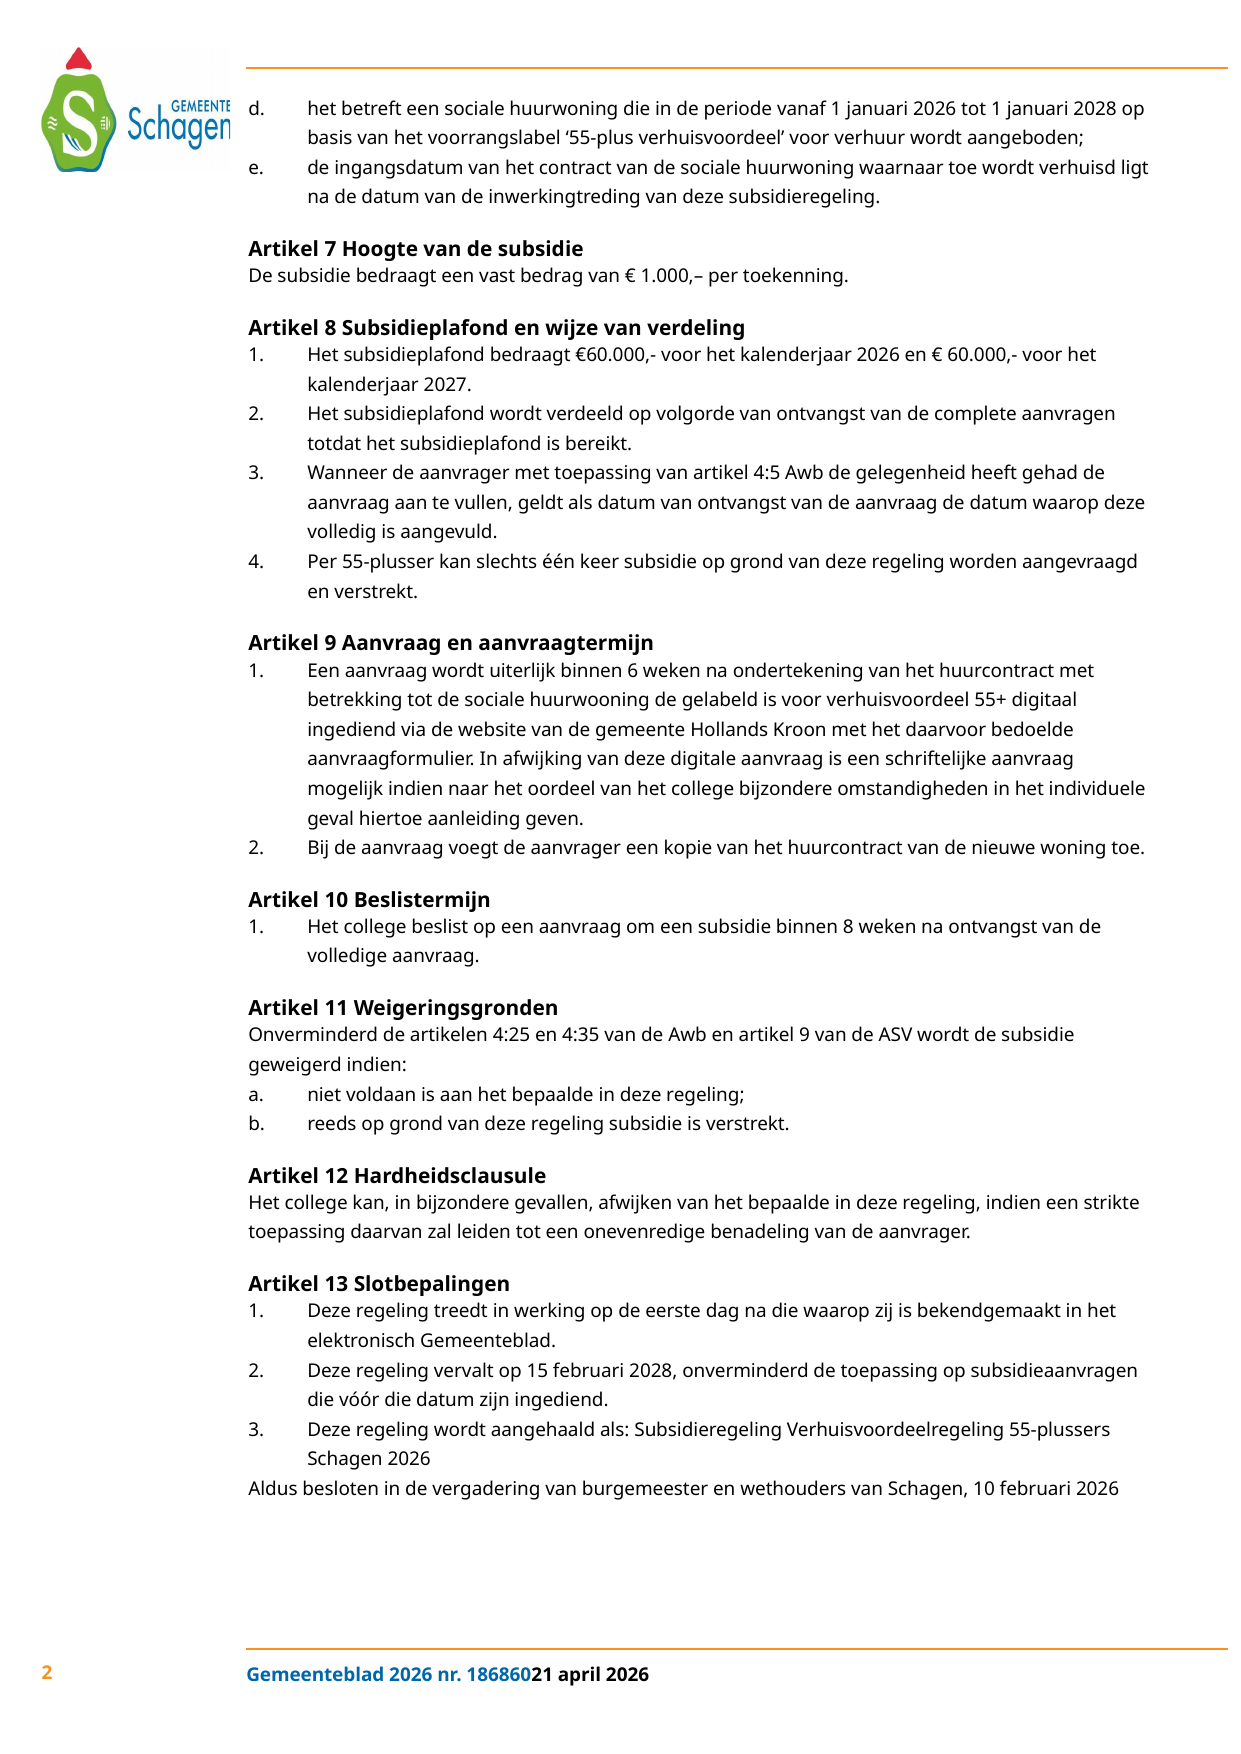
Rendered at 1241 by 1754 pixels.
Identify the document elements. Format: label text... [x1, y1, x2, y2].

text Artikel 8 Subsidieplafond en wijze van verdeling [248, 313, 1152, 341]
text Artikel 11 Weigeringsgronden [248, 993, 1152, 1022]
text De subsidie bedraagt een vast bedrag van € 1.000,– per toekenning. [248, 262, 1152, 288]
text Artikel 10 Beslistermijn [248, 885, 1152, 913]
list Wanneer de aanvrager met toepassing van artikel 4:5 Awb de gelegenheid heeft gehad de aanvraag aan te vullen, geldt als datum van ontvangst van de aanvraag de datum waarop deze volledig is aangevuld. [248, 459, 1152, 544]
list niet voldaan is aan het bepaalde in deze regeling; [248, 1081, 1152, 1106]
list Deze regeling treedt in werking op de eerste dag na die waarop zij is bekendgemaakt in het elektronisch Gemeenteblad. [248, 1298, 1152, 1353]
list Het college beslist op een aanvraag om een subsidie binnen 8 weken na ontvangst van de volledige aanvraag. [248, 913, 1152, 968]
text Artikel 12 Hardheidsclausule [248, 1161, 1152, 1189]
list Een aanvraag wordt uiterlijk binnen 6 weken na ondertekening van het huurcontract met betrekking tot de sociale huurwooning de gelabeld is voor verhuisvoordeel 55+ digitaal ingediend via de website van de gemeente Hollands Kroon met het daarvoor bedoelde aanvraagformulier. In afwijking van deze digitale aanvraag is een schriftelijke aanvraag mogelijk indien naar het oordeel van het college bijzondere omstandigheden in het individuele geval hiertoe aanleiding geven. [248, 657, 1152, 830]
list Het subsidieplafond bedraagt €60.000,- voor het kalenderjaar 2026 en € 60.000,- voor het kalenderjaar 2027. [248, 341, 1152, 397]
list reeds op grond van deze regeling subsidie is verstrekt. [248, 1110, 1152, 1136]
text Artikel 7 Hoogte van de subsidie [248, 234, 1152, 262]
text Aldus besloten in de vergadering van burgemeester en wethouders van Schagen, 10 februari 2026 [248, 1475, 1152, 1501]
list Deze regeling wordt aangehaald als: Subsidieregeling Verhuisvoordeelregeling 55-plussers Schagen 2026 [248, 1416, 1152, 1471]
list Deze regeling vervalt op 15 februari 2028, onverminderd de toepassing op subsidieaanvragen die vóór die datum zijn ingediend. [248, 1357, 1152, 1412]
text Onverminderd de artikelen 4:25 en 4:35 van de Awb en artikel 9 van de ASV wordt de subsidie geweigerd indien: [248, 1022, 1152, 1077]
text Artikel 13 Slotbepalingen [248, 1269, 1152, 1298]
list Per 55-plusser kan slechts één keer subsidie op grond van deze regeling worden aangevraagd en verstrekt. [248, 548, 1152, 604]
list de ingangsdatum van het contract van de sociale huurwoning waarnaar toe wordt verhuisd ligt na de datum van de inwerkingtreding van deze subsidieregeling. [248, 154, 1152, 209]
text Artikel 9 Aanvraag en aanvraagtermijn [248, 628, 1152, 657]
list Het subsidieplafond wordt verdeeld op volgorde van ontvangst van de complete aanvragen totdat het subsidieplafond is bereikt. [248, 400, 1152, 456]
text Het college kan, in bijzondere gevallen, afwijken van het bepaalde in deze regeling, indien een strikte toepassing daarvan zal leiden tot een onevenredige benadeling van de aanvrager. [248, 1189, 1152, 1244]
list het betreft een sociale huurwoning die in de periode vanaf 1 januari 2026 tot 1 januari 2028 op basis van het voorrangslabel ‘55-plus verhuisvoordeel’ voor verhuur wordt aangeboden; [248, 95, 1152, 150]
list Bij de aanvraag voegt de aanvrager een kopie van het huurcontract van de nieuwe woning toe. [248, 834, 1152, 860]
picture [41, 47, 231, 172]
